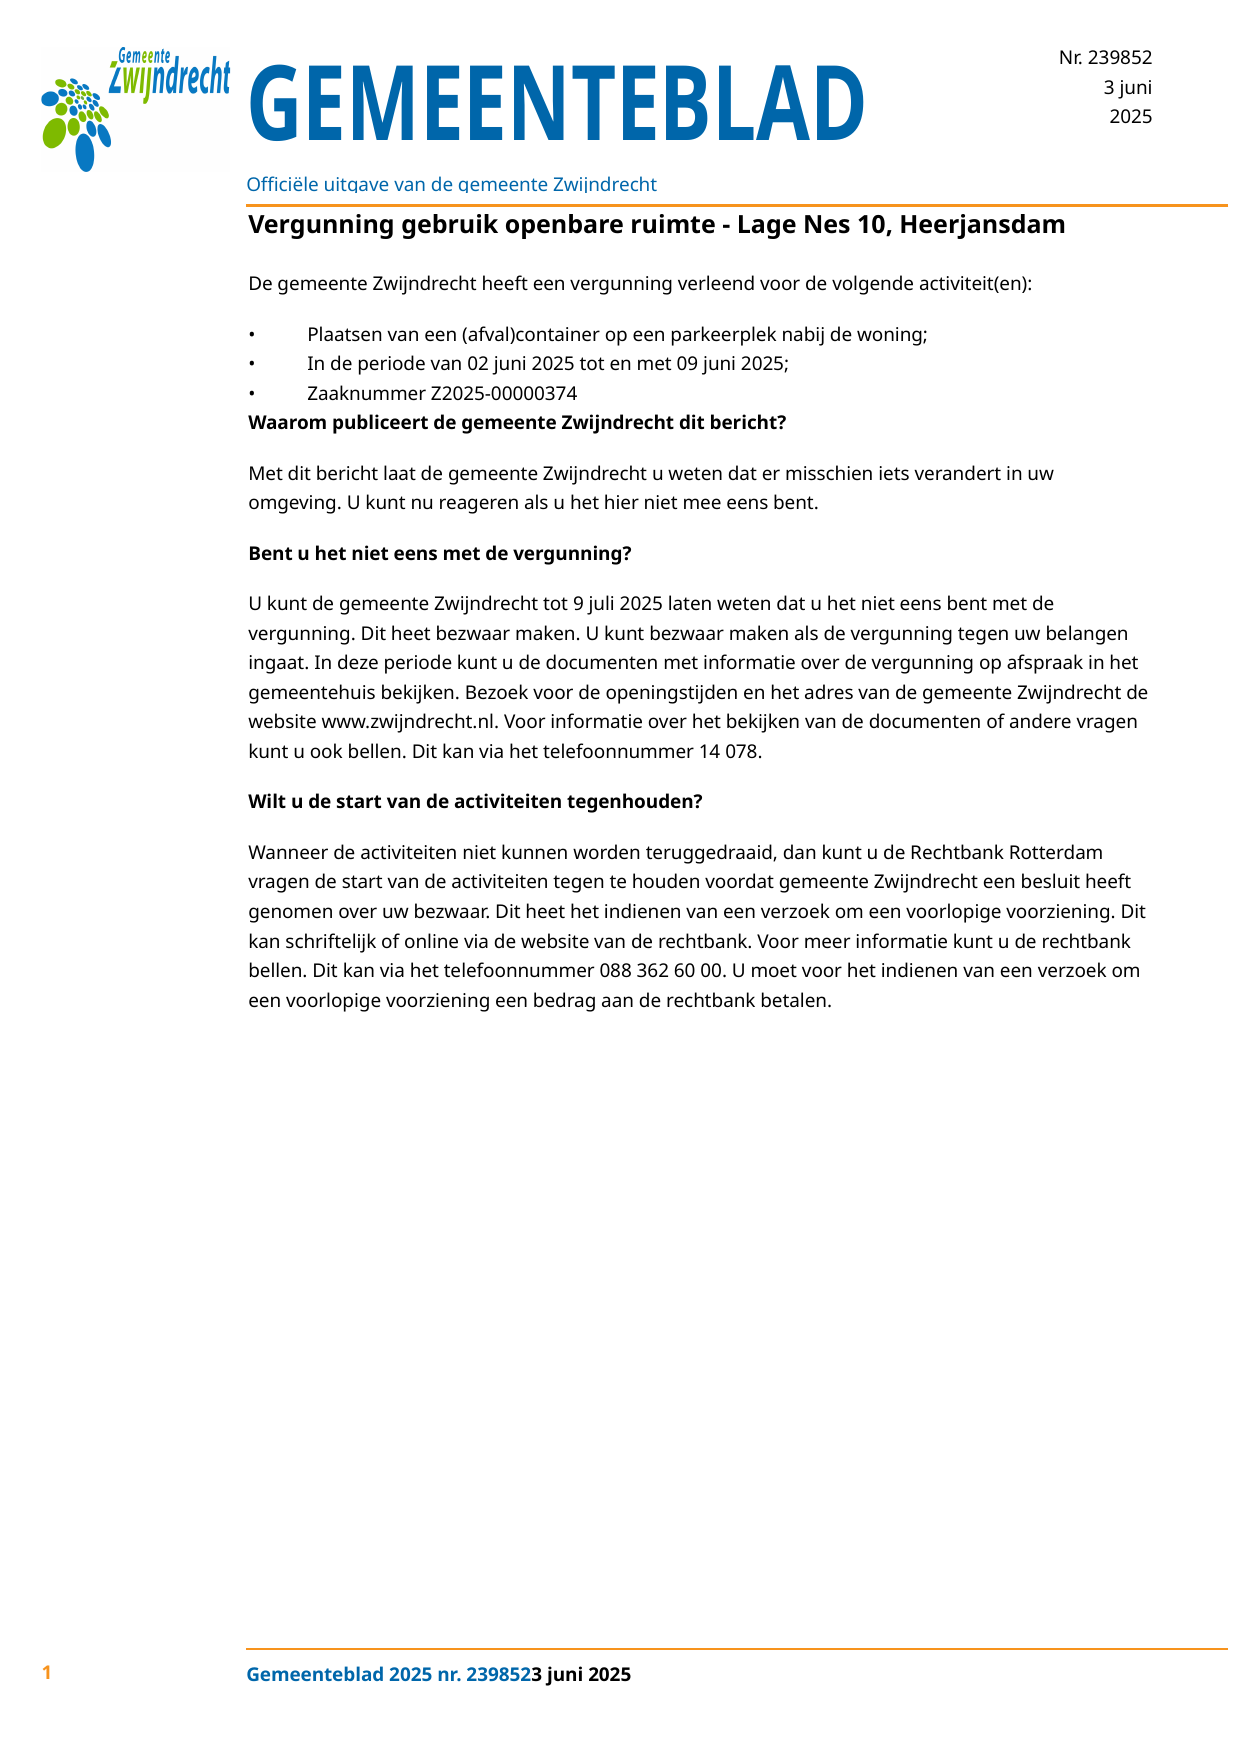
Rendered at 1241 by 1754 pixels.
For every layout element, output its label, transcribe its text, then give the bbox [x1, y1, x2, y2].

text Met dit bericht laat de gemeente Zwijndrecht u weten dat er misschien iets verandert in uw omgeving. U kunt nu reageren als u het hier niet mee eens bent. [248, 460, 1152, 515]
text Wanneer de activiteiten niet kunnen worden teruggedraaid, dan kunt u de Rechtbank Rotterdam vragen de start van de activiteiten tegen te houden voordat gemeente Zwijndrecht een besluit heeft genomen over uw bezwaar. Dit heet het indienen van een verzoek om een voorlopige voorziening. Dit kan schriftelijk of online via de website van de rechtbank. Voor meer informatie kunt u de rechtbank bellen. Dit kan via het telefoonnummer 088 362 60 00. U moet voor het indienen van een verzoek om een voorlopige voorziening een bedrag aan de rechtbank betalen. [248, 839, 1152, 1013]
list Plaatsen van een (afval)container op een parkeerplek nabij de woning; [248, 321, 1152, 346]
text De gemeente Zwijndrecht heeft een vergunning verleend voor de volgende activiteit(en): [248, 270, 1152, 296]
text Vergunning gebruik openbare ruimte - Lage Nes 10, Heerjansdam [248, 207, 1152, 241]
text U kunt de gemeente Zwijndrecht tot 9 juli 2025 laten weten dat u het niet eens bent met de vergunning. Dit heet bezwaar maken. U kunt bezwaar maken als de vergunning tegen uw belangen ingaat. In deze periode kunt u de documenten met informatie over de vergunning op afspraak in het gemeentehuis bekijken. Bezoek voor de openingstijden en het adres van de gemeente Zwijndrecht de website www.zwijndrecht.nl. Voor informatie over het bekijken van de documenten of andere vragen kunt u ook bellen. Dit kan via het telefoonnummer 14 078. [248, 590, 1152, 764]
list Zaaknummer Z2025-00000374 [248, 380, 1152, 406]
text Wilt u de start van de activiteiten tegenhouden? [248, 789, 1152, 814]
list In de periode van 02 juni 2025 tot en met 09 juni 2025; [248, 350, 1152, 376]
text Bent u het niet eens met de vergunning? [248, 540, 1152, 566]
text Waarom publiceert de gemeente Zwijndrecht dit bericht? [248, 409, 1152, 435]
picture [41, 47, 231, 172]
